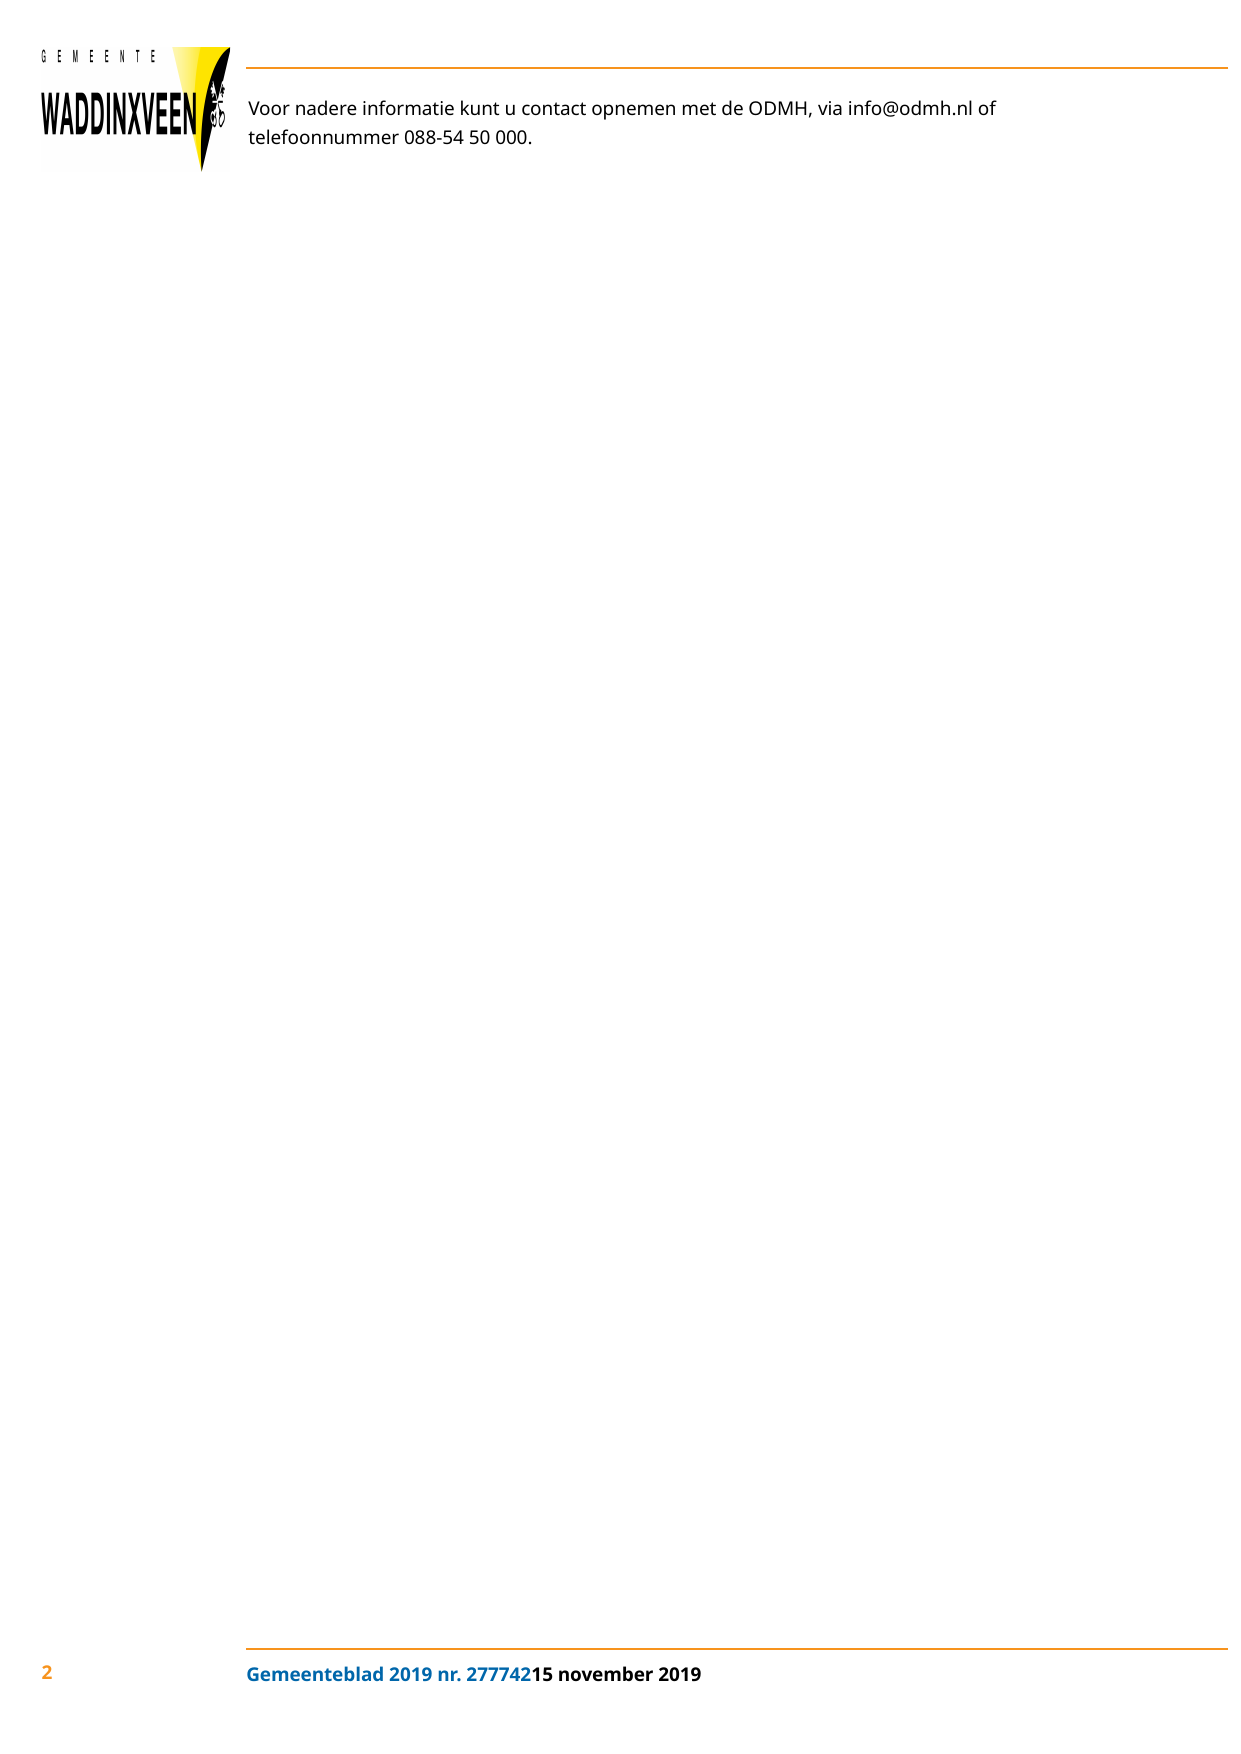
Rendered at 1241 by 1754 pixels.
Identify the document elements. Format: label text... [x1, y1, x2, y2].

text Voor nadere informatie kunt u contact opnemen met de ODMH, via info@odmh.nl of telefoonnummer 088-54 50 000. [248, 95, 1152, 150]
picture [41, 47, 231, 172]
